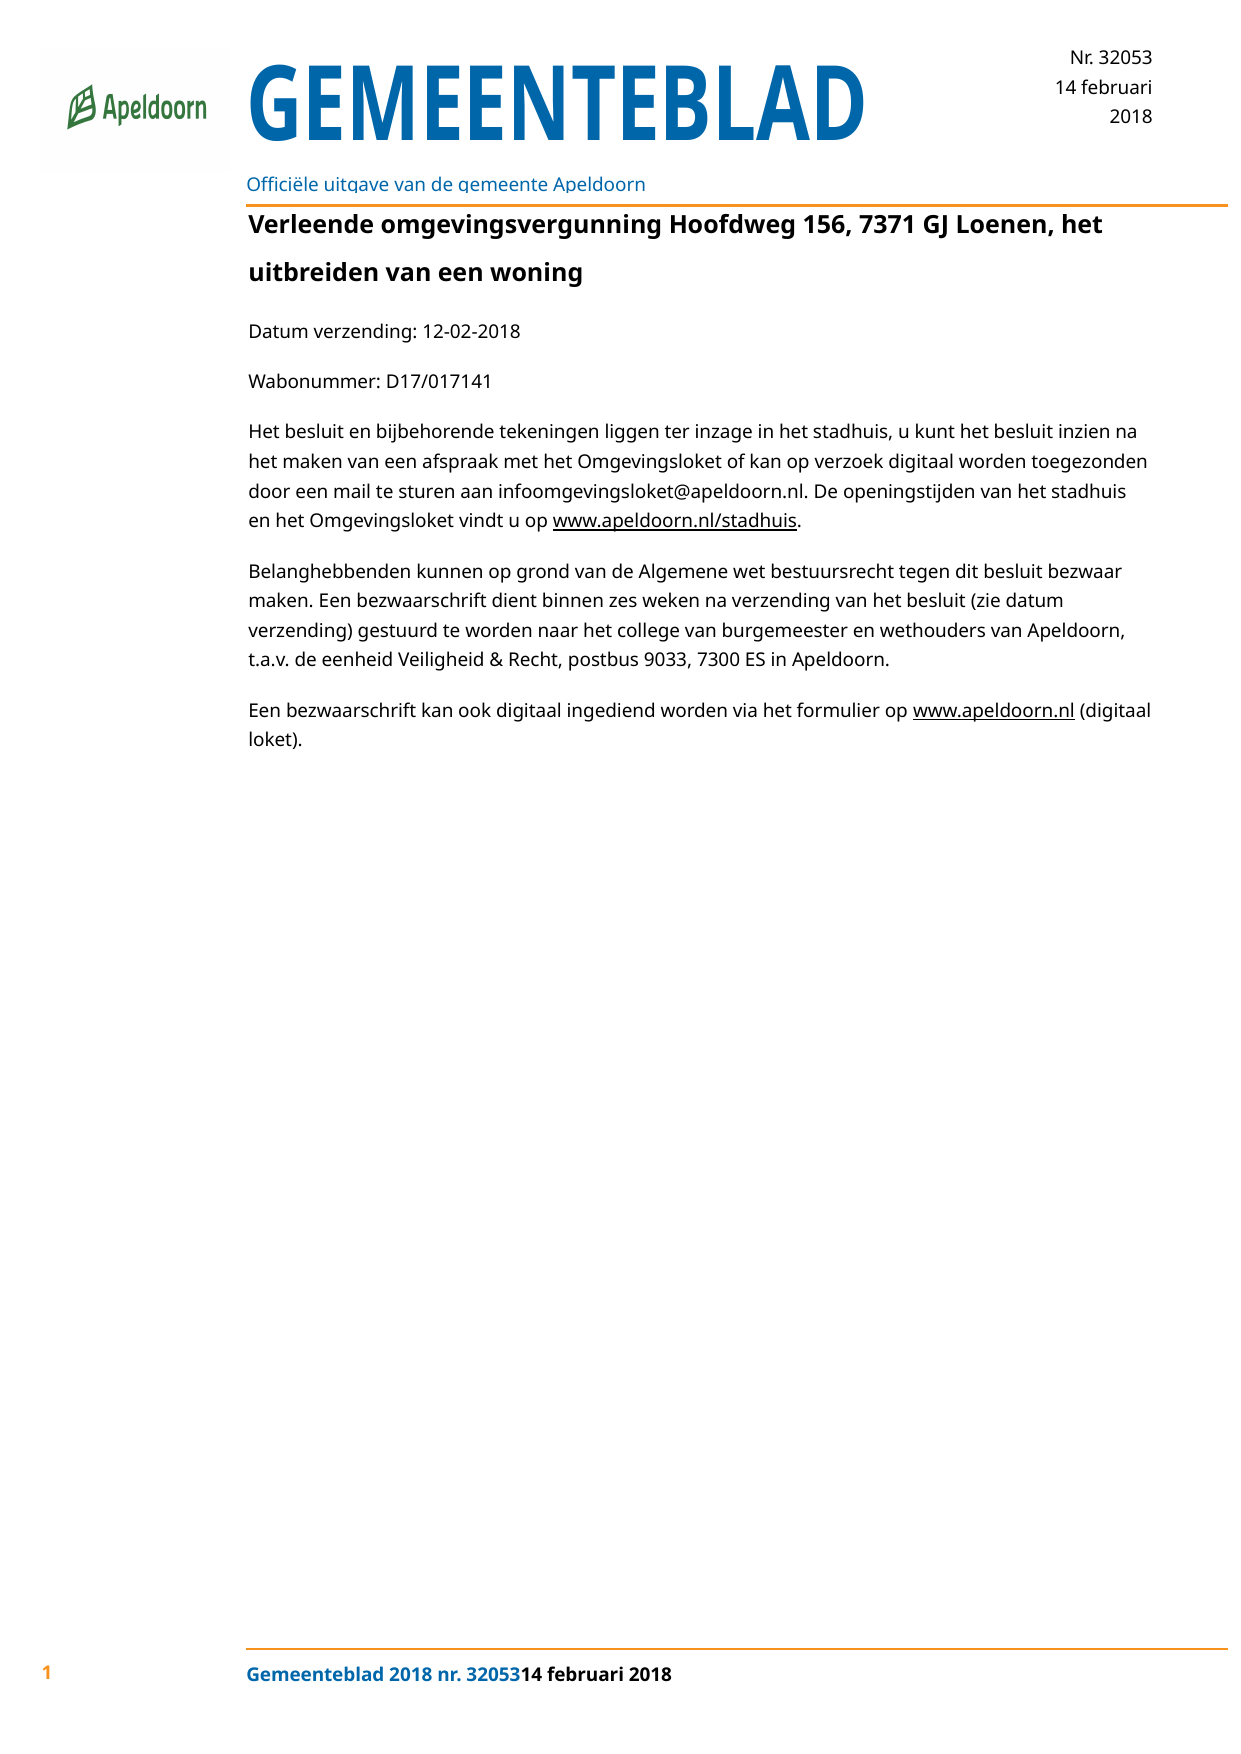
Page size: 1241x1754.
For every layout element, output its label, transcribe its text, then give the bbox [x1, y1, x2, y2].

picture [41, 47, 231, 172]
text Het besluit en bijbehorende tekeningen liggen ter inzage in het stadhuis, u kunt het besluit inzien na het maken van een afspraak met het Omgevingsloket of kan op verzoek digitaal worden toegezonden door een mail te sturen aan infoomgevingsloket@apeldoorn.nl. De openingstijden van het stadhuis en het Omgevingsloket vindt u op www.apeldoorn.nl/stadhuis. [248, 419, 1152, 533]
text Verleende omgevingsvergunning Hoofdweg 156, 7371 GJ Loenen, het uitbreiden van een woning [248, 207, 1152, 288]
text Datum verzending: 12-02-2018 [248, 318, 1152, 344]
text Wabonummer: D17/017141 [248, 368, 1152, 394]
text Een bezwaarschrift kan ook digitaal ingediend worden via het formulier op www.apeldoorn.nl (digitaal loket). [248, 697, 1152, 752]
text Belanghebbenden kunnen op grond van de Algemene wet bestuursrecht tegen dit besluit bezwaar maken. Een bezwaarschrift dient binnen zes weken na verzending van het besluit (zie datum verzending) gestuurd te worden naar het college van burgemeester en wethouders van Apeldoorn, t.a.v. de eenheid Veiligheid & Recht, postbus 9033, 7300 ES in Apeldoorn. [248, 558, 1152, 672]
